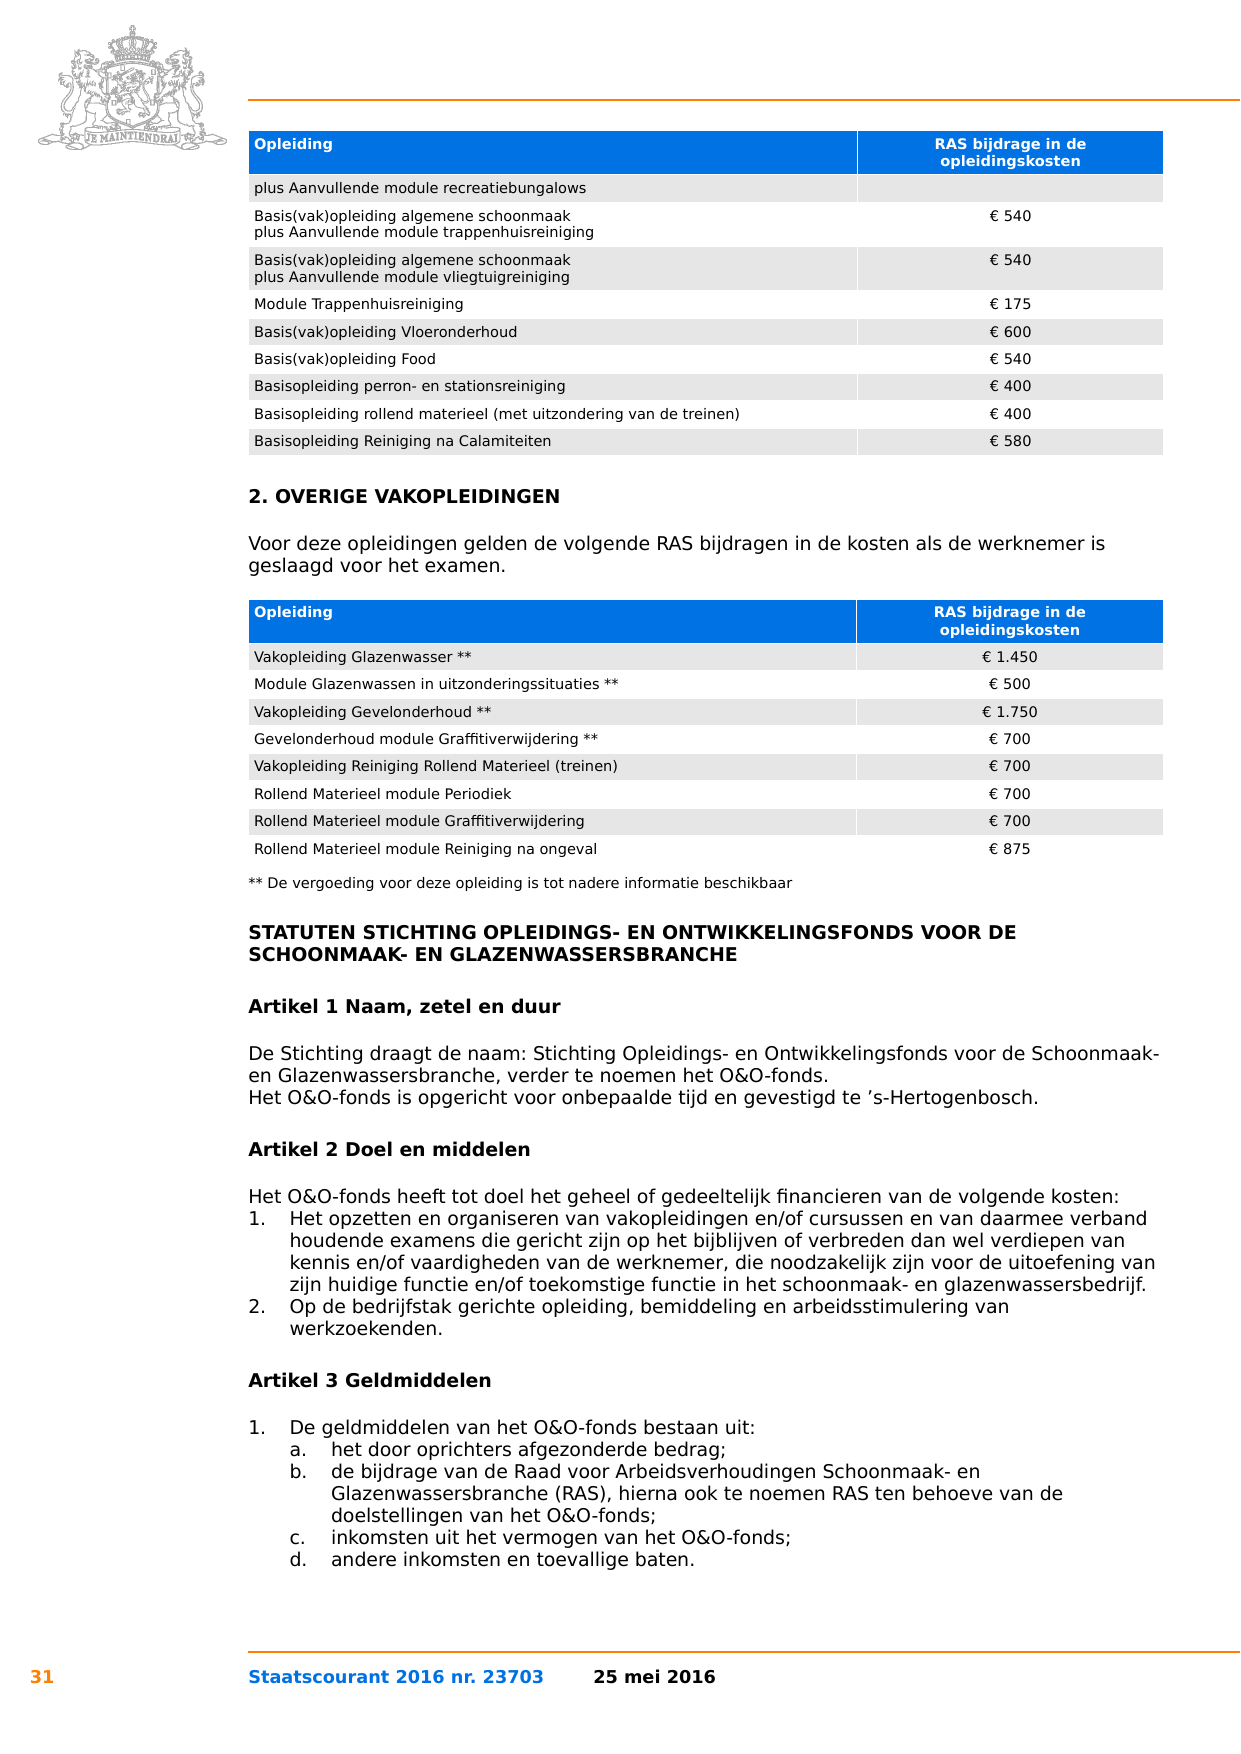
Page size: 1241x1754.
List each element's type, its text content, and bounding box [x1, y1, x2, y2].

table_cell Basisopleiding rollend materieel (met uitzondering van de treinen) [249, 401, 857, 427]
subtitle STATUTEN STICHTING OPLEIDINGS- EN ONTWIKKELINGSFONDS VOOR DE SCHOONMAAK- EN GLAZENWASSERSBRANCHE [248, 922, 1163, 966]
table_cell € 600 [858, 319, 1163, 345]
table_cell plus Aanvullende module recreatiebungalows [249, 175, 857, 202]
text 1. Het opzetten en organiseren van vakopleidingen en/of cursussen en van daarmee verband houdende examens die gericht zijn op het bijblijven of verbreden dan wel verdiepen van kennis en/of vaardigheden van de werknemer, die noodzakelijk zijn voor de uitoefening van zijn huidige functie en/of toekomstige functie in het schoonmaak- en glazenwassersbedrijf. [248, 1208, 1163, 1296]
table_header Opleiding [249, 600, 856, 643]
table_cell € 175 [858, 291, 1163, 318]
table_header RAS bijdrage in de opleidingskosten [858, 131, 1163, 174]
text Het O&O-fonds heeft tot doel het geheel of gedeeltelijk financieren van de volgende kosten: [248, 1186, 1163, 1208]
table_cell Basis(vak)opleiding algemene schoonmaak plus Aanvullende module trappenhuisreiniging [249, 203, 857, 246]
table_cell Module Trappenhuisreiniging [249, 291, 857, 318]
table_cell Basis(vak)opleiding Vloeronderhoud [249, 319, 857, 345]
table_cell Basis(vak)opleiding algemene schoonmaak plus Aanvullende module vliegtuigreiniging [249, 247, 857, 290]
table_cell € 700 [857, 781, 1163, 807]
table_header RAS bijdrage in de opleidingskosten [857, 600, 1163, 643]
table_cell € 540 [858, 247, 1163, 290]
text Het O&O-fonds is opgericht voor onbepaalde tijd en gevestigd te ’s-Hertogenbosch. [248, 1087, 1163, 1109]
table_cell Vakopleiding Glazenwasser ** [249, 644, 856, 670]
table_cell Rollend Materieel module Reiniging na ongeval [249, 836, 856, 862]
table_cell Basis(vak)opleiding Food [249, 346, 857, 373]
table_cell € 700 [857, 726, 1163, 753]
table_header Opleiding [249, 131, 857, 174]
table_cell € 1.750 [857, 699, 1163, 725]
table_cell € 1.450 [857, 644, 1163, 670]
text 2. Op de bedrijfstak gerichte opleiding, bemiddeling en arbeidsstimulering van werkzoekenden. [248, 1296, 1163, 1340]
subtitle Artikel 1 Naam, zetel en duur [248, 996, 1163, 1018]
table_cell [858, 175, 1163, 202]
table_cell € 875 [857, 836, 1163, 862]
table_cell € 700 [857, 809, 1163, 835]
table_cell Basisopleiding perron- en stationsreiniging [249, 374, 857, 400]
text De Stichting draagt de naam: Stichting Opleidings- en Ontwikkelingsfonds voor de Schoonmaak- en Glazenwassersbranche, verder te noemen het O&O-fonds. [248, 1043, 1163, 1087]
subtitle Artikel 3 Geldmiddelen [248, 1370, 1163, 1392]
table_cell € 700 [857, 754, 1163, 780]
table_cell € 500 [857, 671, 1163, 698]
text a. het door oprichters afgezonderde bedrag; [289, 1439, 1163, 1461]
picture [38, 25, 227, 150]
subtitle Artikel 2 Doel en middelen [248, 1139, 1163, 1161]
text 1. De geldmiddelen van het O&O-fonds bestaan uit: [248, 1417, 1163, 1439]
table_cell € 400 [858, 401, 1163, 427]
table_cell € 400 [858, 374, 1163, 400]
text b. de bijdrage van de Raad voor Arbeidsverhoudingen Schoonmaak- en Glazenwassersbranche (RAS), hierna ook te noemen RAS ten behoeve van de doelstellingen van het O&O-fonds; [289, 1461, 1163, 1527]
table_cell € 540 [858, 203, 1163, 246]
text d. andere inkomsten en toevallige baten. [289, 1548, 1163, 1571]
table_cell Basisopleiding Reiniging na Calamiteiten [249, 429, 857, 455]
table_cell € 580 [858, 429, 1163, 455]
table_cell Gevelonderhoud module Graffitiverwijdering ** [249, 726, 856, 753]
table_cell Rollend Materieel module Graffitiverwijdering [249, 809, 856, 835]
table_cell Module Glazenwassen in uitzonderingssituaties ** [249, 671, 856, 698]
text c. inkomsten uit het vermogen van het O&O-fonds; [289, 1527, 1163, 1548]
text Voor deze opleidingen gelden de volgende RAS bijdragen in de kosten als de werknemer is geslaagd voor het examen. [248, 533, 1163, 577]
table_cell Rollend Materieel module Periodiek [249, 781, 856, 807]
table_cell ** De vergoeding voor deze opleiding is tot nadere informatie beschikbaar [248, 863, 1163, 892]
table_cell Vakopleiding Reiniging Rollend Materieel (treinen) [249, 754, 856, 780]
subtitle 2. OVERIGE VAKOPLEIDINGEN [248, 486, 1163, 508]
table_cell Vakopleiding Gevelonderhoud ** [249, 699, 856, 725]
table_cell € 540 [858, 346, 1163, 373]
